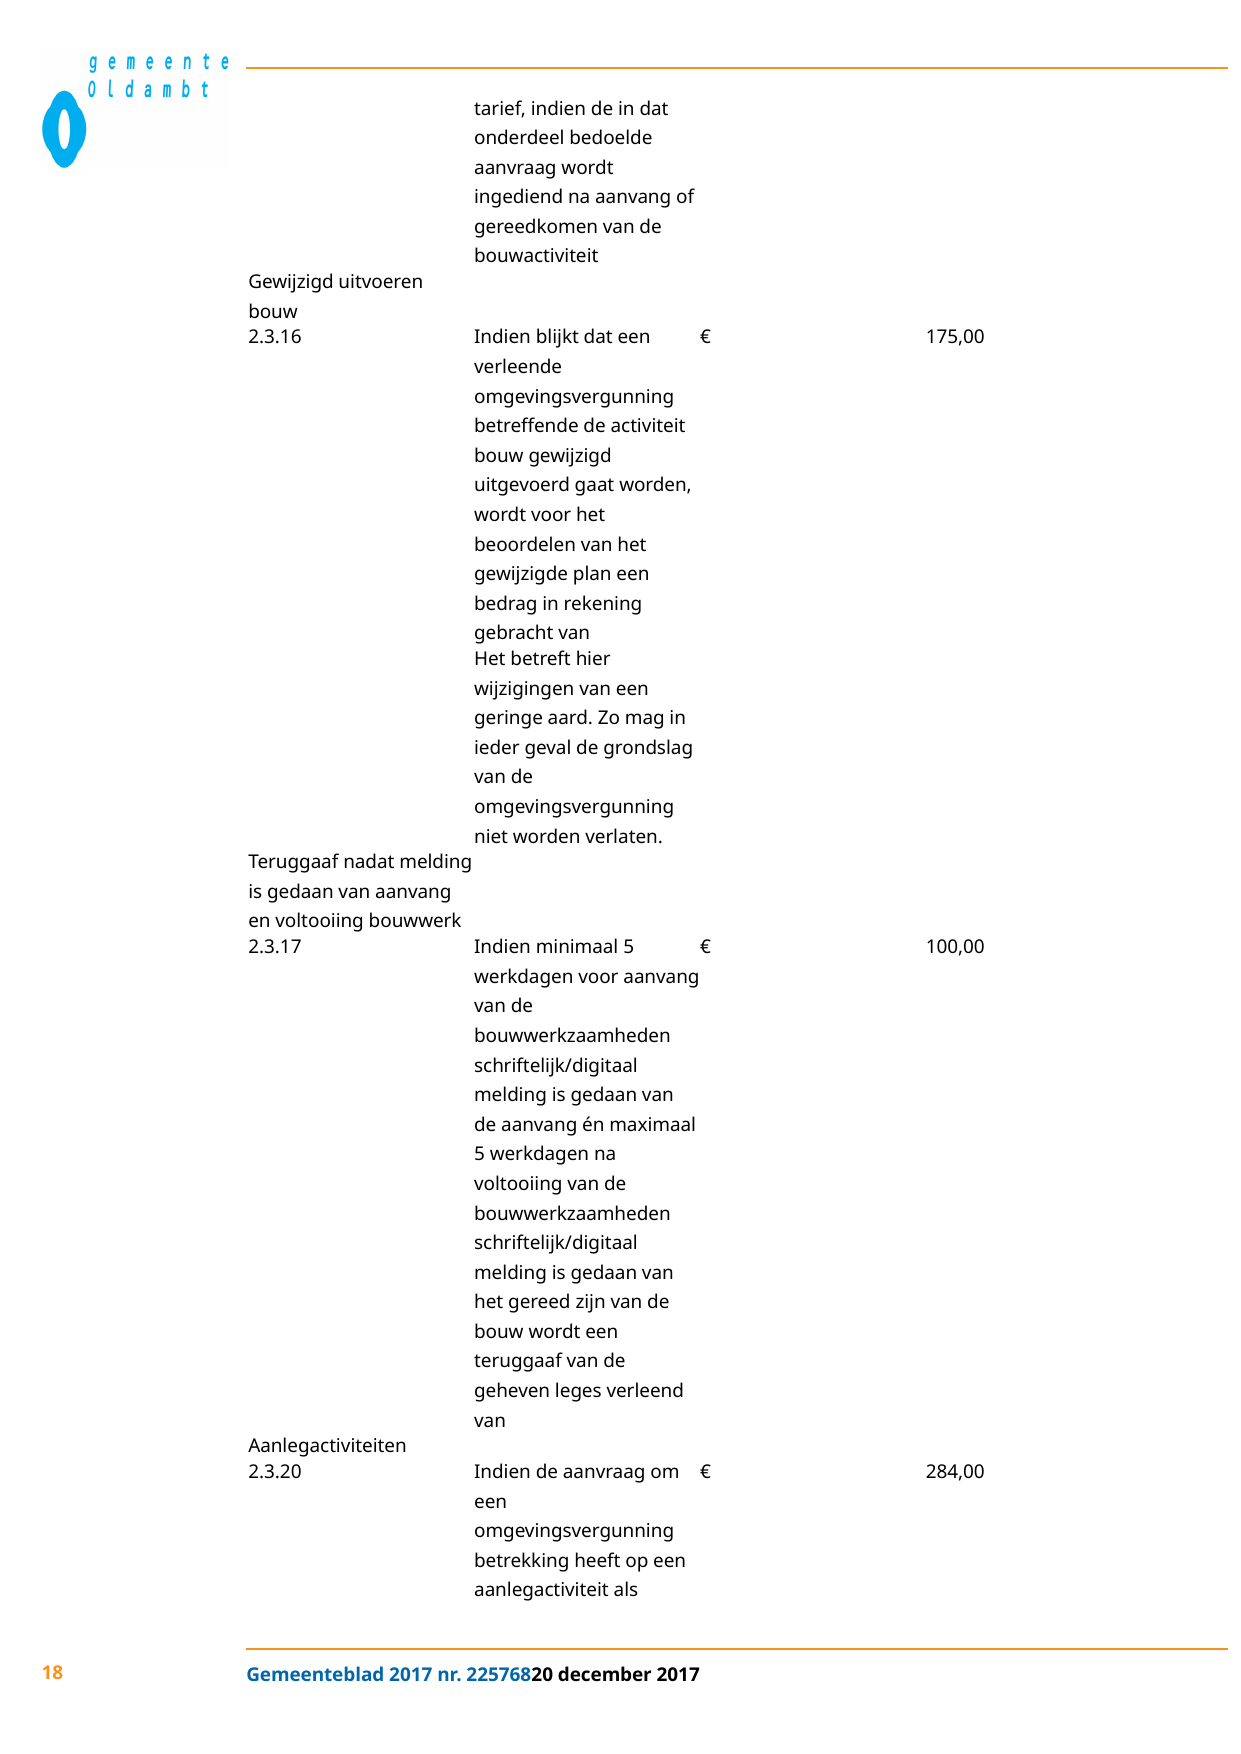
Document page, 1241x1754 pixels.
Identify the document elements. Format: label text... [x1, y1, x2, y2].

table_cell [926, 1433, 1152, 1458]
table_cell Indien de aanvraag om een omgevingsvergunning betrekking heeft op een aanlegactiviteit als [474, 1458, 700, 1602]
table_cell [700, 849, 926, 933]
table_cell Indien blijkt dat een verleende omgevingsvergunning betreffende de activiteit bouw gewijzigd uitgevoerd gaat worden, wordt voor het beoordelen van het gewijzigde plan een bedrag in rekening gebracht van [474, 324, 700, 645]
table_cell [700, 1433, 926, 1458]
table_cell 2.3.16 [248, 324, 474, 645]
table_cell Gewijzigd uitvoeren bouw [248, 269, 474, 324]
table_cell € [700, 934, 926, 1432]
table_cell [248, 95, 474, 268]
table_cell [926, 645, 1152, 848]
table_cell [700, 645, 926, 848]
table_cell [700, 269, 926, 324]
table_cell 2.3.17 [248, 934, 474, 1432]
table_cell Aanlegactiviteiten [248, 1433, 474, 1458]
table_cell Indien minimaal 5 werkdagen voor aanvang van de bouwwerkzaamheden schriftelijk/digitaal melding is gedaan van de aanvang én maximaal 5 werkdagen na voltooiing van de bouwwerkzaamheden schriftelijk/digitaal melding is gedaan van het gereed zijn van de bouw wordt een teruggaaf van de geheven leges verleend van [474, 934, 700, 1432]
table_cell [474, 269, 700, 324]
table_cell Teruggaaf nadat melding is gedaan van aanvang en voltooiing bouwwerk [248, 849, 474, 933]
table_cell tarief, indien de in dat onderdeel bedoelde aanvraag wordt ingediend na aanvang of gereedkomen van de bouwactiviteit [474, 95, 700, 268]
table_cell Het betreft hier wijzigingen van een geringe aard. Zo mag in ieder geval de grondslag van de omgevingsvergunning niet worden verlaten. [474, 645, 700, 848]
table_cell [926, 269, 1152, 324]
table_cell € [700, 324, 926, 645]
table_cell [248, 645, 474, 848]
table_cell [700, 95, 926, 268]
table_cell [926, 95, 1152, 268]
table_cell 2.3.20 [248, 1458, 474, 1602]
table_cell [474, 1433, 700, 1458]
table_cell [926, 849, 1152, 933]
table_cell 175,00 [926, 324, 1152, 645]
table_cell 284,00 [926, 1458, 1152, 1602]
table_cell [474, 849, 700, 933]
picture [41, 47, 231, 172]
table_cell € [700, 1458, 926, 1602]
table_cell 100,00 [926, 934, 1152, 1432]
